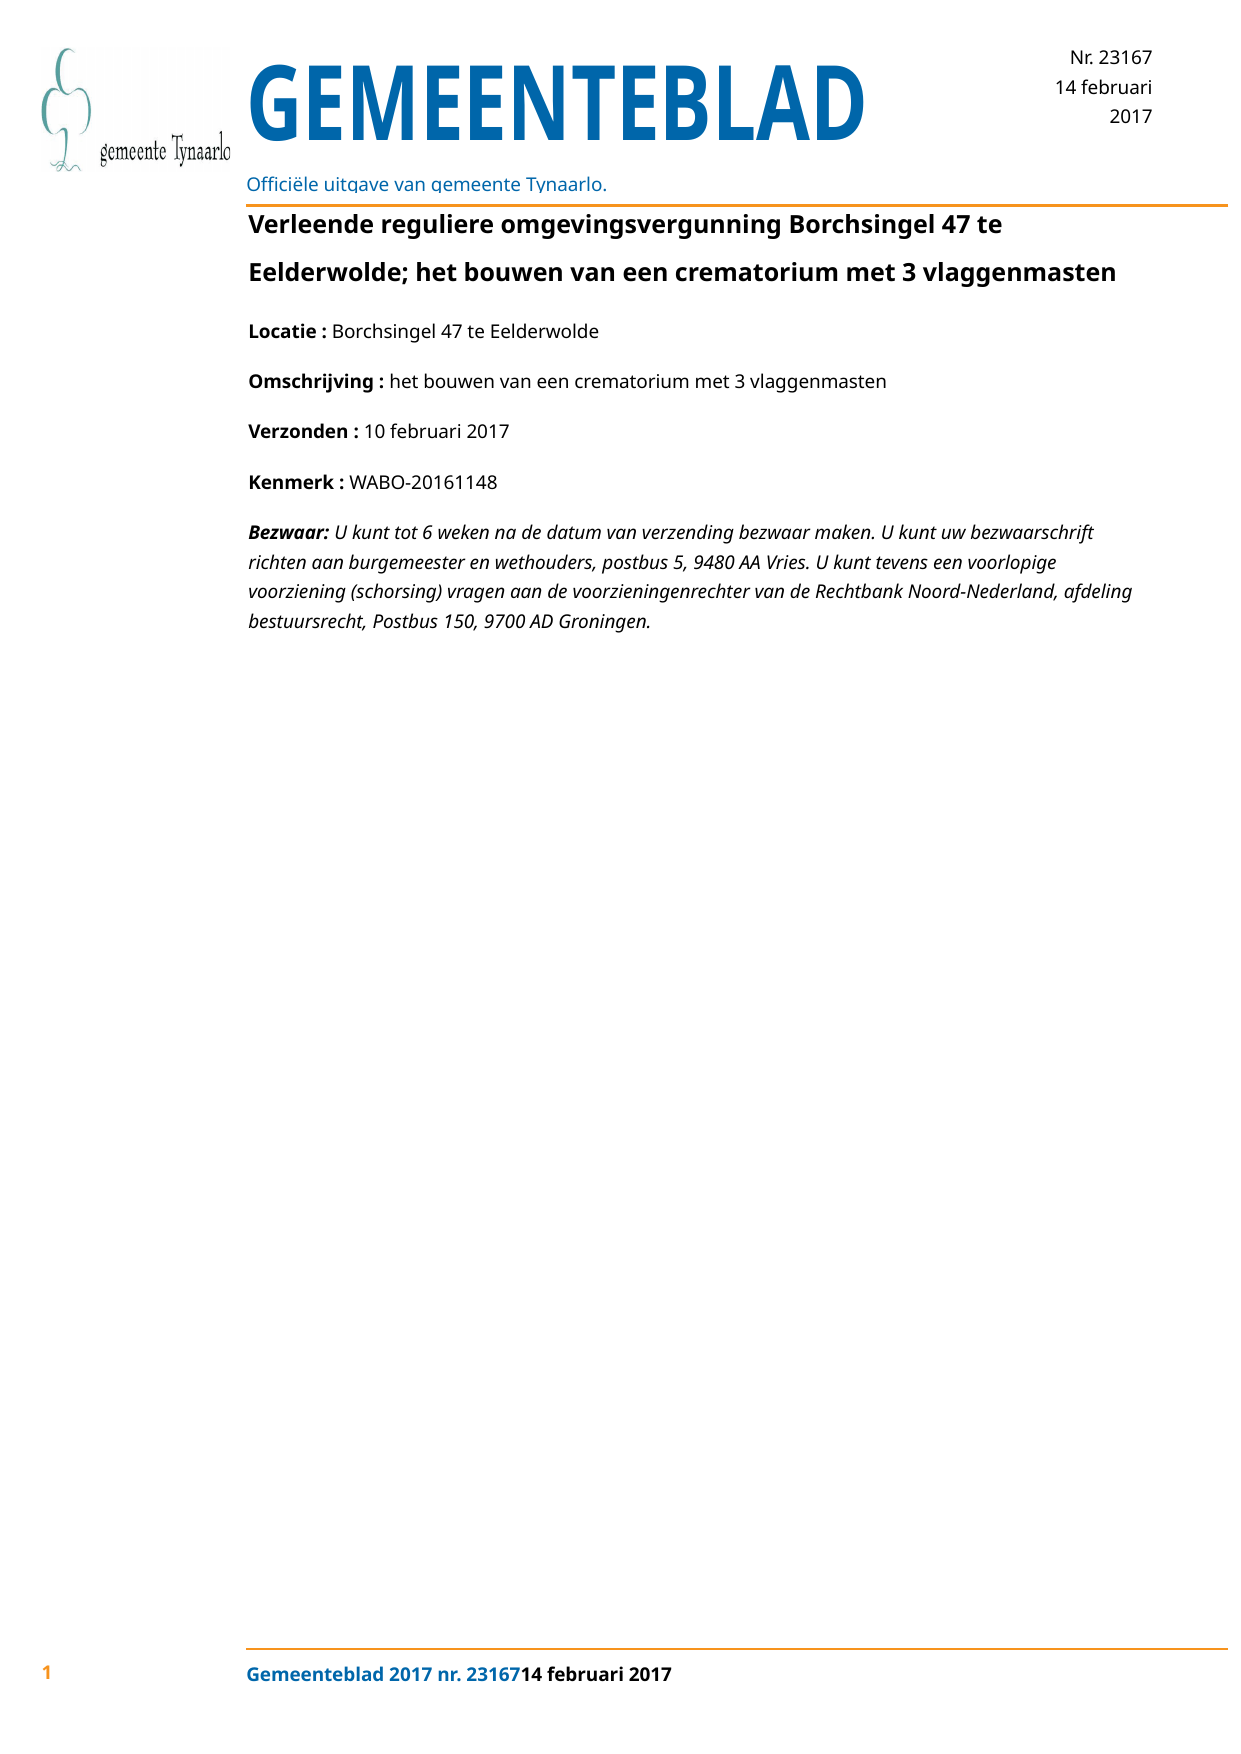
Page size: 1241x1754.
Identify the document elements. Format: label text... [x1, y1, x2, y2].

text Verzonden : 10 februari 2017 [248, 419, 1152, 444]
text Kenmerk : WABO-20161148 [248, 469, 1152, 495]
text Bezwaar: U kunt tot 6 weken na de datum van verzending bezwaar maken. U kunt uw bezwaarschrift richten aan burgemeester en wethouders, postbus 5, 9480 AA Vries. U kunt tevens een voorlopige voorziening (schorsing) vragen aan de voorzieningenrechter van de Rechtbank Noord-Nederland, afdeling bestuursrecht, Postbus 150, 9700 AD Groningen. [248, 519, 1152, 634]
text Verleende reguliere omgevingsvergunning Borchsingel 47 te Eelderwolde; het bouwen van een crematorium met 3 vlaggenmasten [248, 207, 1152, 288]
text Locatie : Borchsingel 47 te Eelderwolde [248, 318, 1152, 344]
picture [41, 47, 231, 172]
text Omschrijving : het bouwen van een crematorium met 3 vlaggenmasten [248, 368, 1152, 394]
